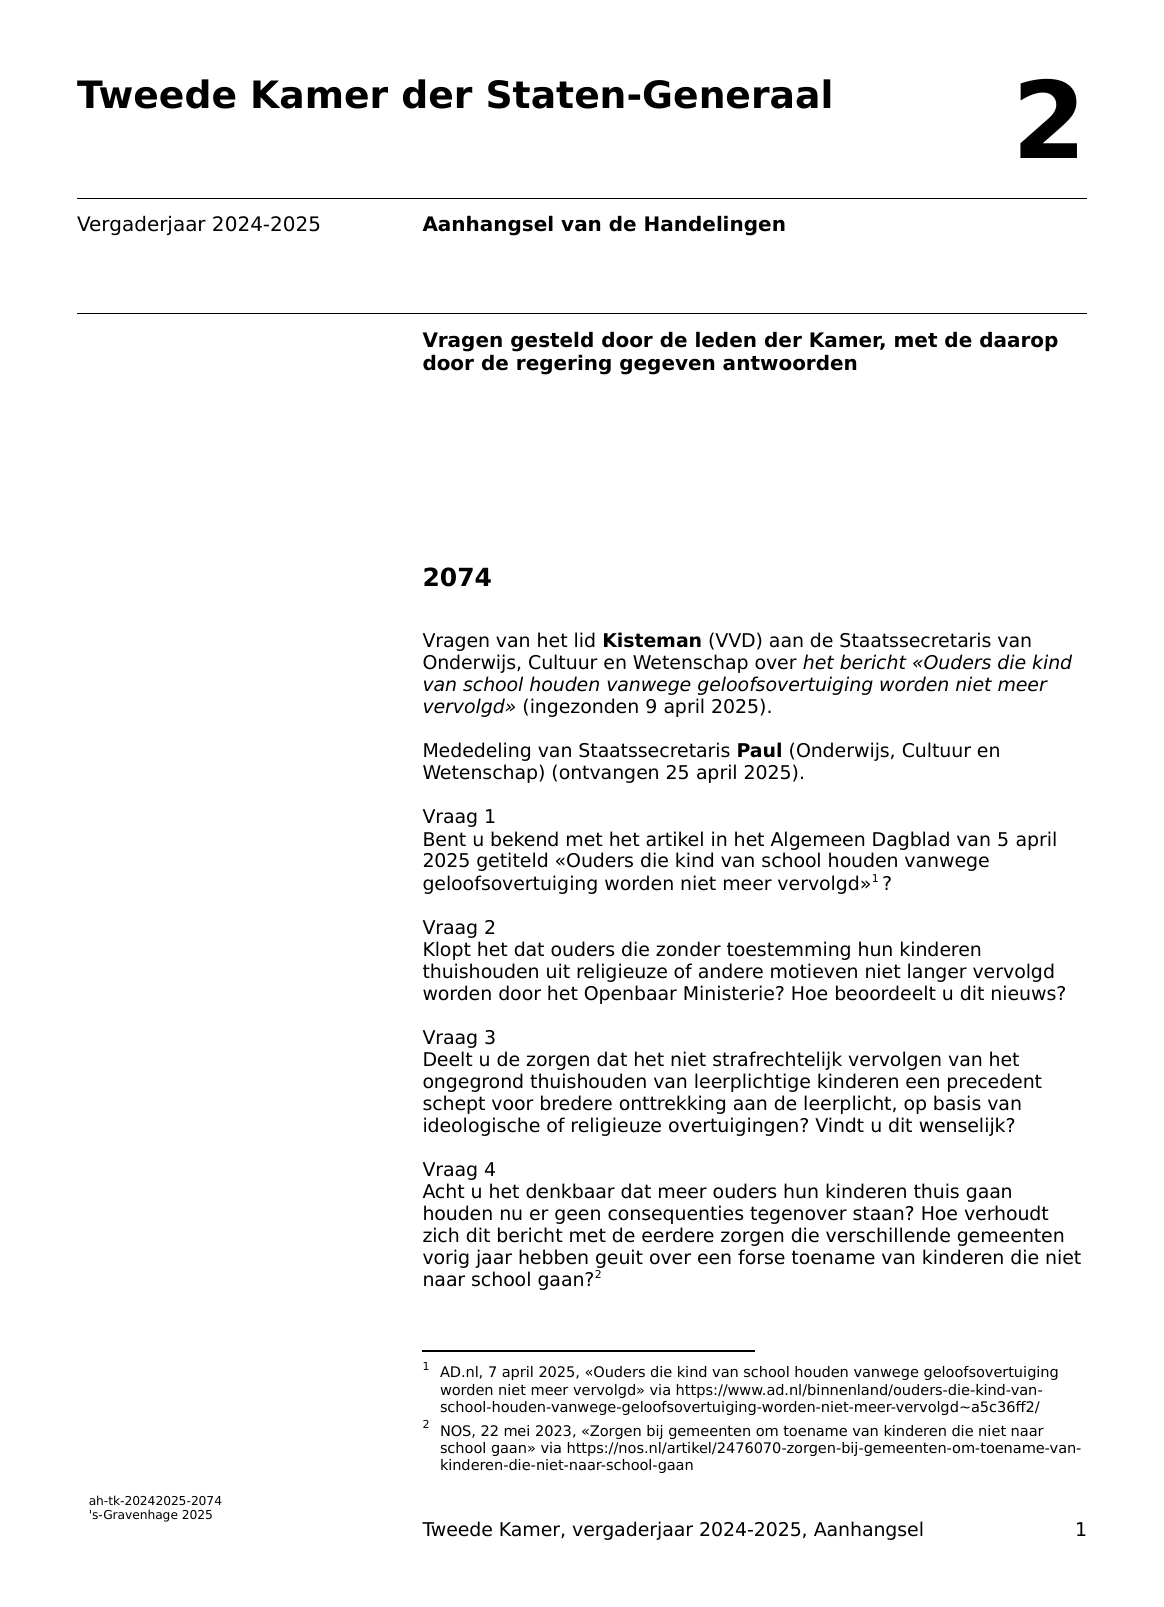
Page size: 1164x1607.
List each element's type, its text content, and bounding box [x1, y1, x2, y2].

table_header Tweede Kamer der Staten-Generaal [77, 59, 886, 198]
text Vragen van het lid Kisteman (VVD) aan de Staatssecretaris van Onderwijs, Cultuur en Wetenschap over het bericht «Ouders die kind van school houden vanwege geloofsovertuiging worden niet meer vervolgd» (ingezonden 9 april 2025). [422, 630, 1087, 718]
text ah-tk-20242025-2074 [88, 1494, 323, 1508]
text Acht u het denkbaar dat meer ouders hun kinderen thuis gaan houden nu er geen consequenties tegenover staan? Hoe verhoudt zich dit bericht met de eerdere zorgen die verschillende gemeenten vorig jaar hebben geuit over een forse toename van kinderen die niet naar school gaan? [422, 1181, 1087, 1291]
text NOS, 22 mei 2023, «Zorgen bij gemeenten om toename van kinderen die niet naar school gaan» via https://nos.nl/artikel/2476070-zorgen-bij-gemeenten-om-toename-van-kinderen-die-niet-naar-school-gaan [422, 1418, 1087, 1474]
text Vraag 2 [422, 917, 1087, 938]
text Bent u bekend met het artikel in het Algemeen Dagblad van 5 april 2025 getiteld «Ouders die kind van school houden vanwege geloofsovertuiging worden niet meer vervolgd»? [422, 828, 1087, 894]
table_cell Aanhangsel van de Handelingen [422, 199, 1087, 313]
text Deelt u de zorgen dat het niet strafrechtelijk vervolgen van het ongegrond thuishouden van leerplichtige kinderen een precedent schept voor bredere onttrekking aan de leerplicht, op basis van ideologische of religieuze overtuigingen? Vindt u dit wenselijk? [422, 1049, 1087, 1137]
text Klopt het dat ouders die zonder toestemming hun kinderen thuishouden uit religieuze of andere motieven niet langer vervolgd worden door het Openbaar Ministerie? Hoe beoordeelt u dit nieuws? [422, 938, 1087, 1004]
text AD.nl, 7 april 2025, «Ouders die kind van school houden vanwege geloofsovertuiging worden niet meer vervolgd» via https://www.ad.nl/binnenland/ouders-die-kind-van-school-houden-vanwege-geloofsovertuiging-worden-niet-meer-vervolgd~a5c36ff2/ [422, 1360, 1087, 1416]
table_header 2 [886, 59, 1087, 198]
text Vraag 4 [422, 1159, 1087, 1181]
text Mededeling van Staatssecretaris Paul (Onderwijs, Cultuur en Wetenschap) (ontvangen 25 april 2025). [422, 740, 1087, 784]
text 's-Gravenhage 2025 [88, 1508, 323, 1522]
text Vraag 3 [422, 1027, 1087, 1049]
table_cell [77, 314, 422, 375]
table_cell Vergaderjaar 2024-2025 [77, 199, 422, 313]
text Vraag 1 [422, 806, 1087, 828]
text 2074 [422, 563, 1087, 592]
table_cell Vragen gesteld door de leden der Kamer, met de daarop door de regering gegeven antwoorden [422, 314, 1087, 375]
